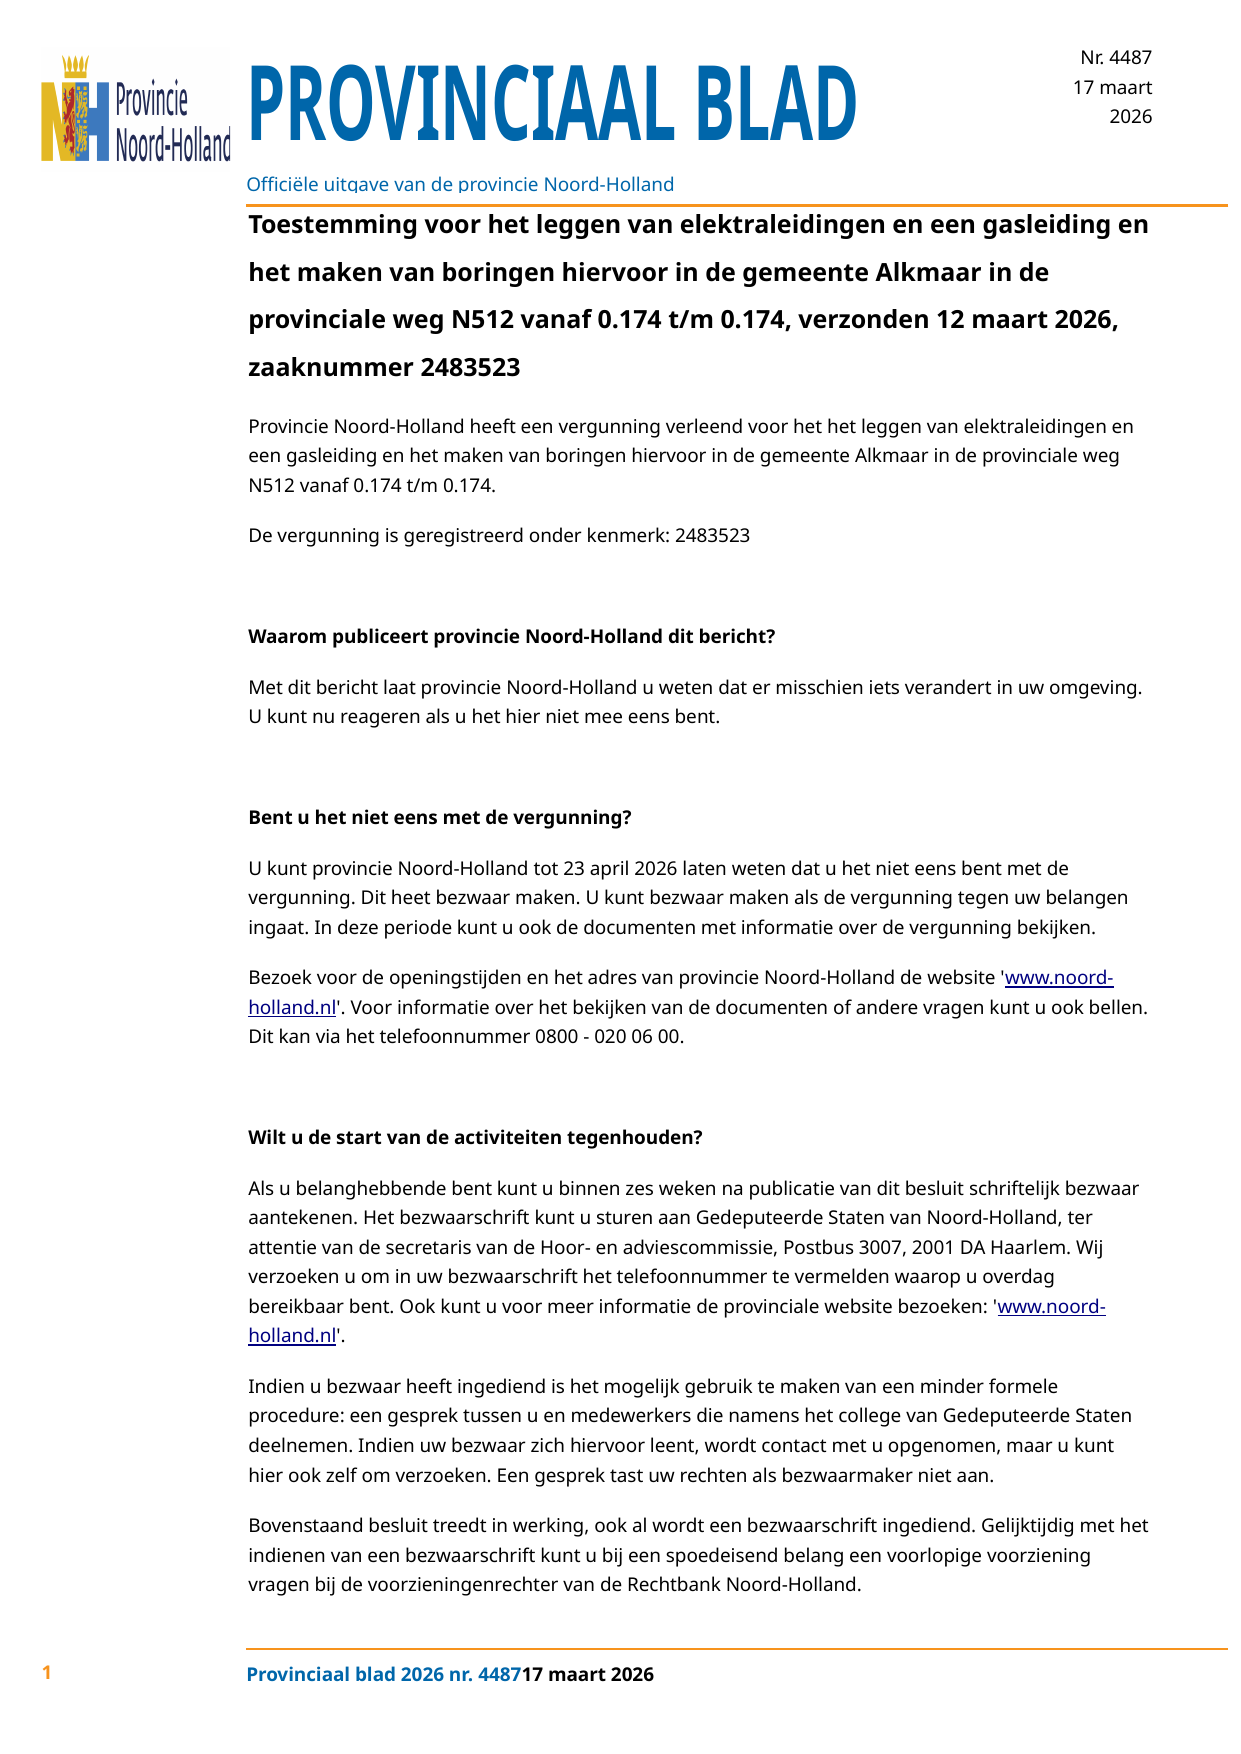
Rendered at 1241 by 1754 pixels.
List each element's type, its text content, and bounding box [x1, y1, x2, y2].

text Bovenstaand besluit treedt in werking, ook al wordt een bezwaarschrift ingediend. Gelijktijdig met het indienen van een bezwaarschrift kunt u bij een spoedeisend belang een voorlopige voorziening vragen bij de voorzieningenrechter van de Rechtbank Noord-Holland. [248, 1512, 1152, 1597]
text Als u belanghebbende bent kunt u binnen zes weken na publicatie van dit besluit schriftelijk bezwaar aantekenen. Het bezwaarschrift kunt u sturen aan Gedeputeerde Staten van Noord-Holland, ter attentie van de secretaris van de Hoor- en adviescommissie, Postbus 3007, 2001 DA Haarlem. Wij verzoeken u om in uw bezwaarschrift het telefoonnummer te vermelden waarop u overdag bereikbaar bent. Ook kunt u voor meer informatie de provinciale website bezoeken: 'www.noord-holland.nl'. [248, 1175, 1152, 1348]
text Toestemming voor het leggen van elektraleidingen en een gasleiding en het maken van boringen hiervoor in de gemeente Alkmaar in de provinciale weg N512 vanaf 0.174 t/m 0.174, verzonden 12 maart 2026, zaaknummer 2483523 [248, 207, 1152, 384]
text Provincie Noord-Holland heeft een vergunning verleend voor het het leggen van elektraleidingen en een gasleiding en het maken van boringen hiervoor in de gemeente Alkmaar in de provinciale weg N512 vanaf 0.174 t/m 0.174. [248, 413, 1152, 498]
text Wilt u de start van de activiteiten tegenhouden? [248, 1124, 1152, 1150]
text U kunt provincie Noord-Holland tot 23 april 2026 laten weten dat u het niet eens bent met de vergunning. Dit heet bezwaar maken. U kunt bezwaar maken als de vergunning tegen uw belangen ingaat. In deze periode kunt u ook de documenten met informatie over de vergunning bekijken. [248, 855, 1152, 940]
text Met dit bericht laat provincie Noord-Holland u weten dat er misschien iets verandert in uw omgeving. U kunt nu reageren als u het hier niet mee eens bent. [248, 674, 1152, 729]
text Waarom publiceert provincie Noord-Holland dit bericht? [248, 623, 1152, 649]
text Bent u het niet eens met de vergunning? [248, 804, 1152, 830]
text De vergunning is geregistreerd onder kenmerk: 2483523 [248, 523, 1152, 548]
picture [41, 47, 231, 172]
text Indien u bezwaar heeft ingediend is het mogelijk gebruik te maken van een minder formele procedure: een gesprek tussen u en medewerkers die namens het college van Gedeputeerde Staten deelnemen. Indien uw bezwaar zich hiervoor leent, wordt contact met u opgenomen, maar u kunt hier ook zelf om verzoeken. Een gesprek tast uw rechten als bezwaarmaker niet aan. [248, 1373, 1152, 1488]
text Bezoek voor de openingstijden en het adres van provincie Noord-Holland de website 'www.noord-holland.nl'. Voor informatie over het bekijken van de documenten of andere vragen kunt u ook bellen. Dit kan via het telefoonnummer 0800 - 020 06 00. [248, 964, 1152, 1049]
